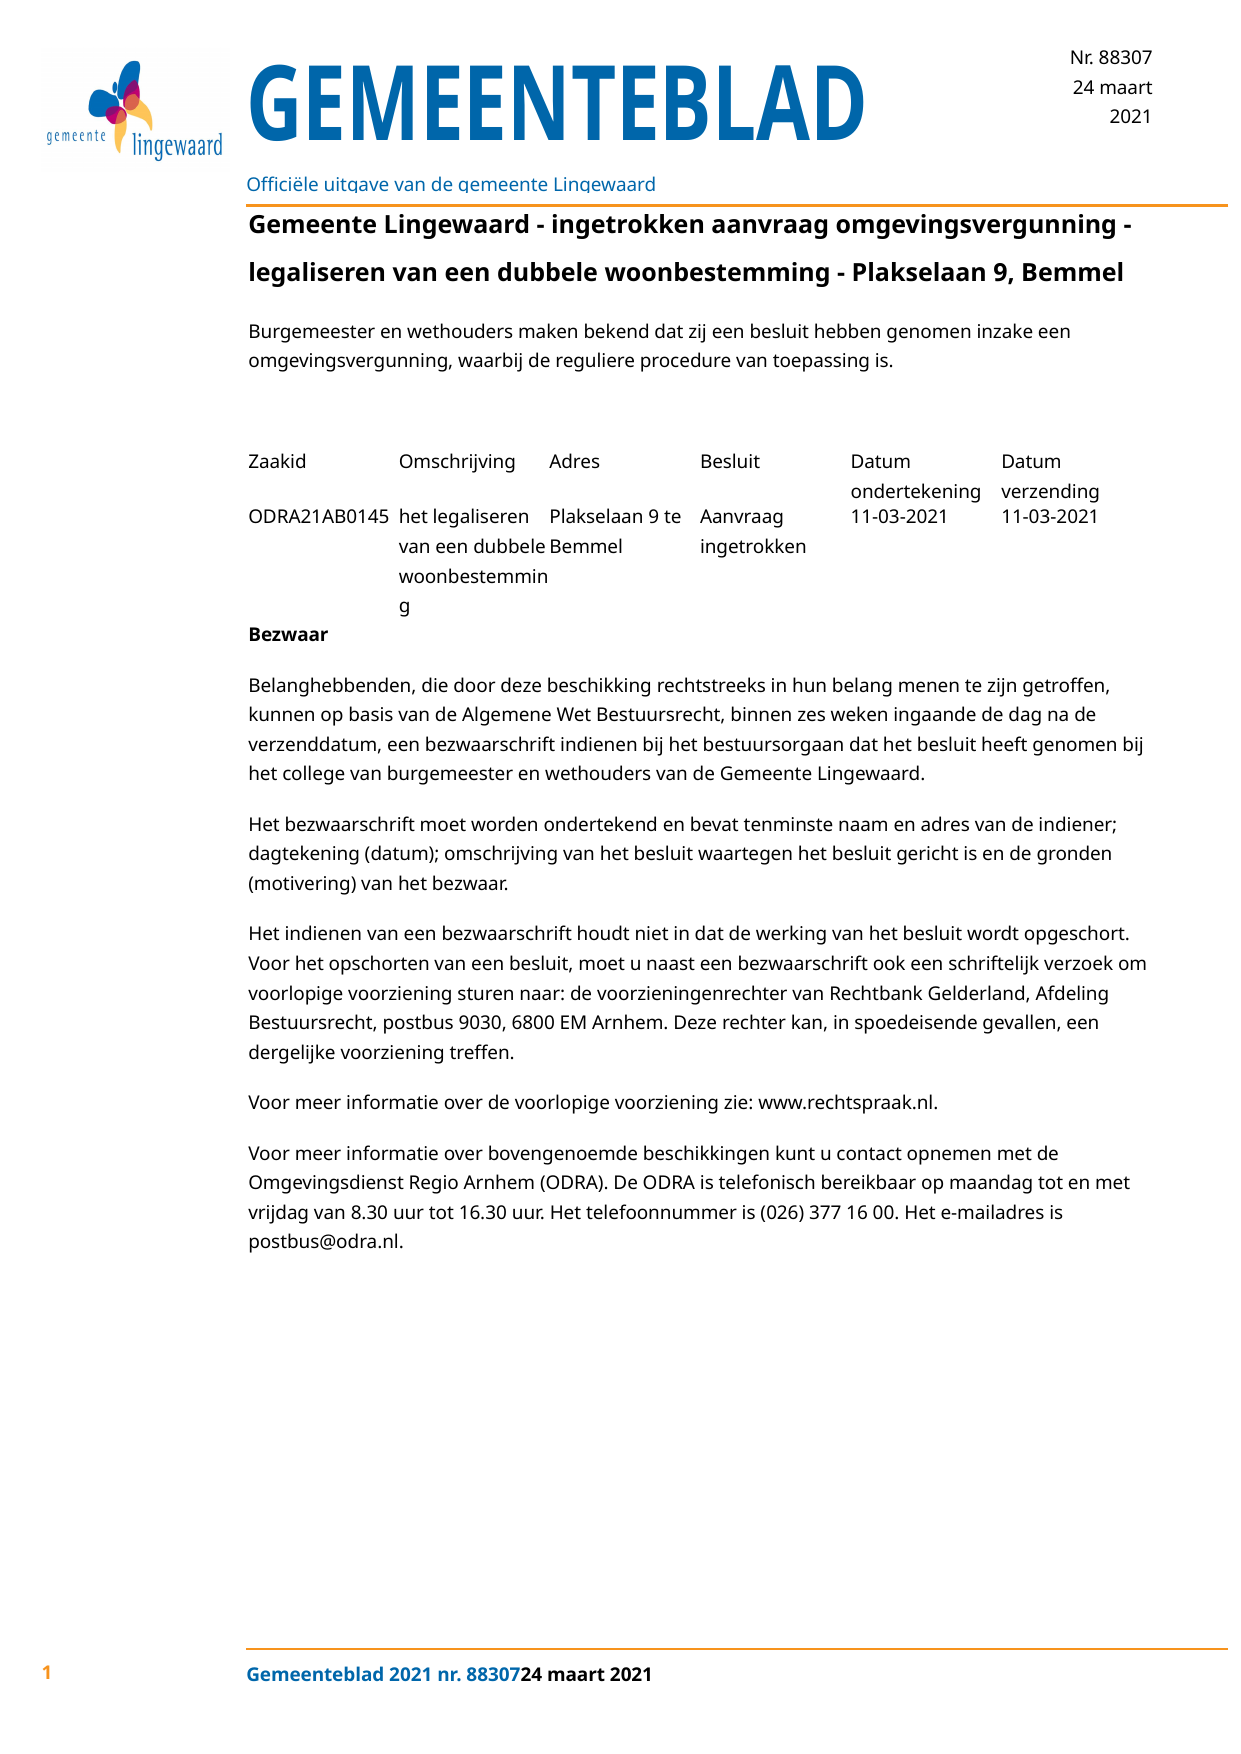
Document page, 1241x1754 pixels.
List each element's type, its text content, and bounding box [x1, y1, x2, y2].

table_header Datum ondertekening [850, 449, 1001, 504]
table_cell 11-03-2021 [1001, 504, 1152, 618]
table_cell ODRA21AB0145 [248, 504, 398, 618]
table_cell Aanvraag ingetrokken [700, 504, 850, 618]
text Voor meer informatie over bovengenoemde beschikkingen kunt u contact opnemen met de Omgevingsdienst Regio Arnhem (ODRA). De ODRA is telefonisch bereikbaar op maandag tot en met vrijdag van 8.30 uur tot 16.30 uur. Het telefoonnummer is (026) 377 16 00. Het e-mailadres is postbus@odra.nl. [248, 1140, 1152, 1254]
text Belanghebbenden, die door deze beschikking rechtstreeks in hun belang menen te zijn getroffen, kunnen op basis van de Algemene Wet Bestuursrecht, binnen zes weken ingaande de dag na de verzenddatum, een bezwaarschrift indienen bij het bestuursorgaan dat het besluit heeft genomen bij het college van burgemeester en wethouders van de Gemeente Lingewaard. [248, 672, 1152, 786]
picture [41, 47, 231, 172]
text Voor meer informatie over de voorlopige voorziening zie: www.rechtspraak.nl. [248, 1089, 1152, 1115]
table_header Omschrijving [399, 449, 549, 504]
text Het indienen van een bezwaarschrift houdt niet in dat de werking van het besluit wordt opgeschort. Voor het opschorten van een besluit, moet u naast een bezwaarschrift ook een schriftelijk verzoek om voorlopige voorziening sturen naar: de voorzieningenrechter van Rechtbank Gelderland, Afdeling Bestuursrecht, postbus 9030, 6800 EM Arnhem. Deze rechter kan, in spoedeisende gevallen, een dergelijke voorziening treffen. [248, 921, 1152, 1065]
table_header Datum verzending [1001, 449, 1152, 504]
table_header Besluit [700, 449, 850, 504]
text Bezwaar [248, 621, 1152, 647]
table_cell het legaliseren van een dubbele woonbestemming [399, 504, 549, 618]
table_cell 11-03-2021 [850, 504, 1001, 618]
text Het bezwaarschrift moet worden ondertekend en bevat tenminste naam en adres van de indiener; dagtekening (datum); omschrijving van het besluit waartegen het besluit gericht is en de gronden (motivering) van het bezwaar. [248, 811, 1152, 896]
text Burgemeester en wethouders maken bekend dat zij een besluit hebben genomen inzake een omgevingsvergunning, waarbij de reguliere procedure van toepassing is. [248, 318, 1152, 373]
table_header Zaakid [248, 449, 398, 504]
table_cell Plakselaan 9 te Bemmel [549, 504, 700, 618]
table_header Adres [549, 449, 700, 504]
text Gemeente Lingewaard - ingetrokken aanvraag omgevingsvergunning - legaliseren van een dubbele woonbestemming - Plakselaan 9, Bemmel [248, 207, 1152, 288]
